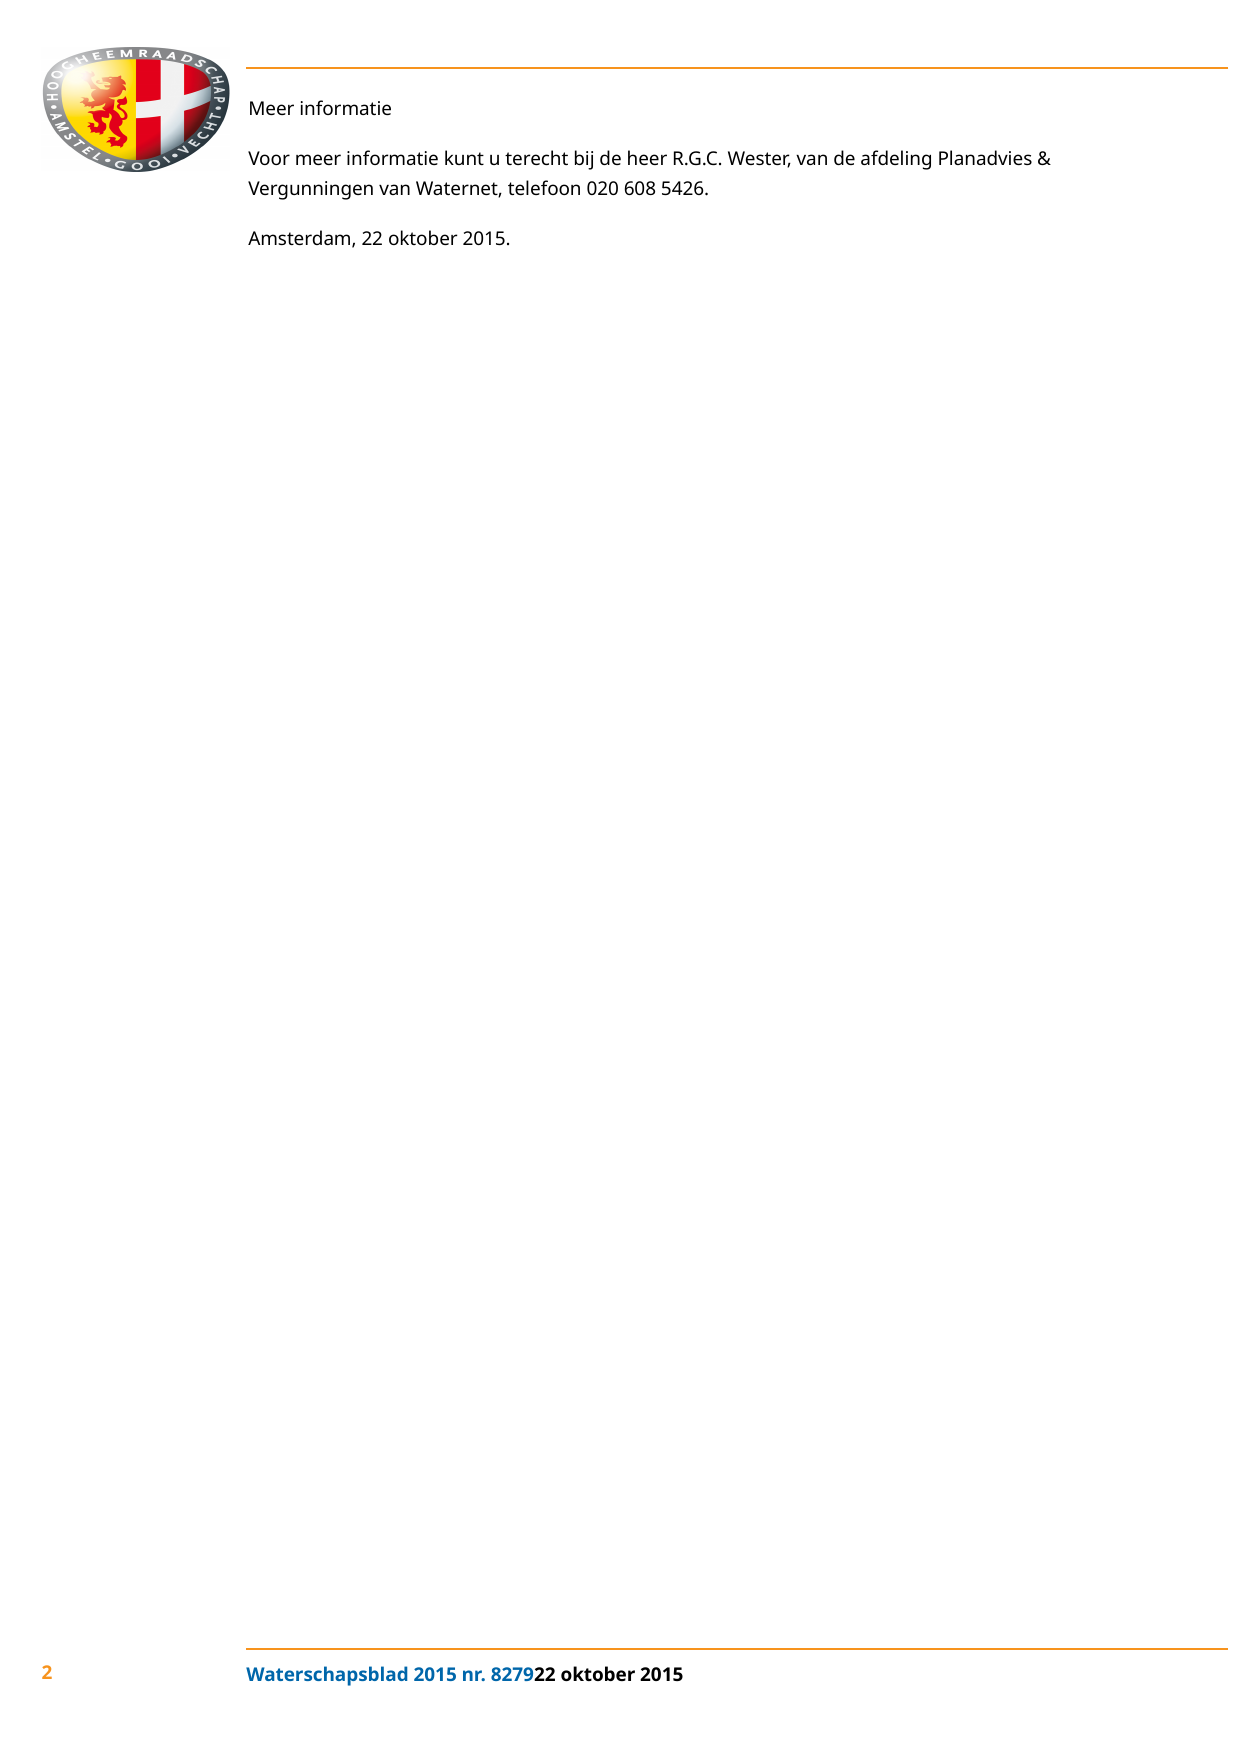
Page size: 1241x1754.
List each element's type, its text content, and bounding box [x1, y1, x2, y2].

text Amsterdam, 22 oktober 2015. [248, 225, 1152, 251]
text Meer informatie [248, 95, 1152, 121]
picture [41, 47, 231, 172]
text Voor meer informatie kunt u terecht bij de heer R.G.C. Wester, van de afdeling Planadvies & Vergunningen van Waternet, telefoon 020 608 5426. [248, 145, 1152, 201]
